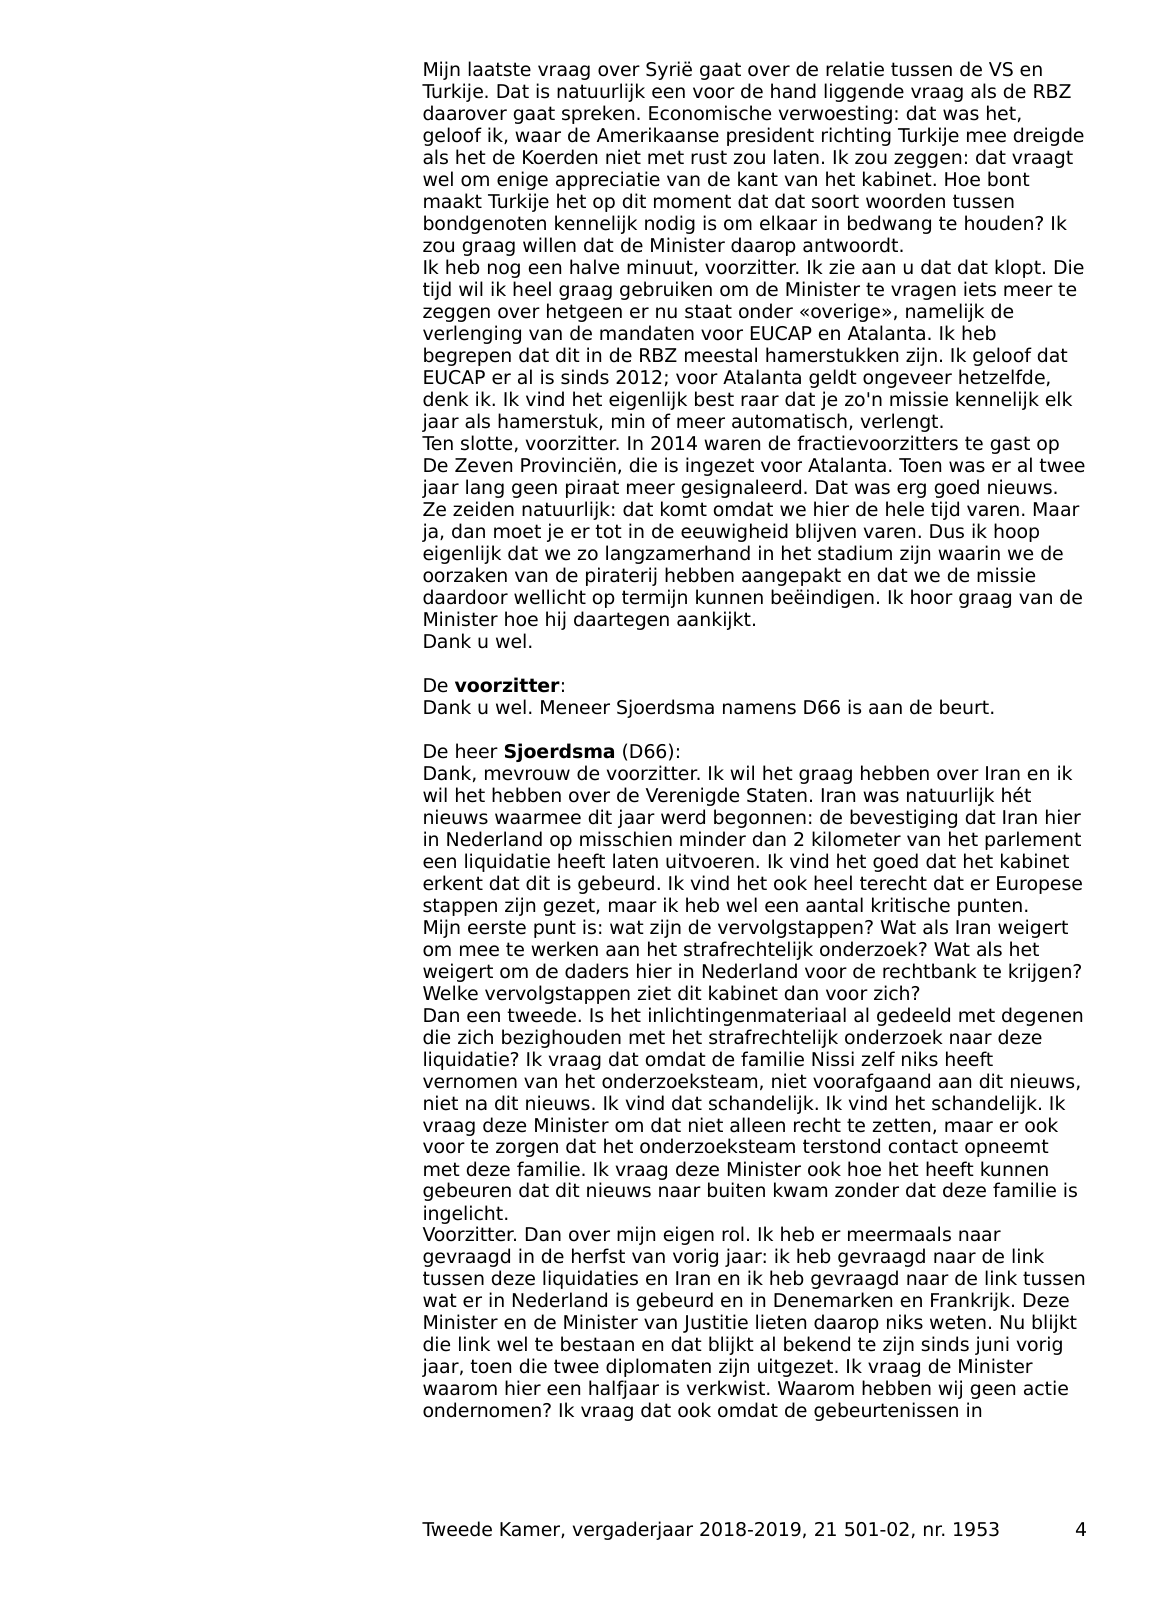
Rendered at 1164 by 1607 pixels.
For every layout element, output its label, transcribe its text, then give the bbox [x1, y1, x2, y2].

text Dan een tweede. Is het inlichtingenmateriaal al gedeeld met degenen die zich bezighouden met het strafrechtelijk onderzoek naar deze liquidatie? Ik vraag dat omdat de familie Nissi zelf niks heeft vernomen van het onderzoeksteam, niet voorafgaand aan dit nieuws, niet na dit nieuws. Ik vind dat schandelijk. Ik vind het schandelijk. Ik vraag deze Minister om dat niet alleen recht te zetten, maar er ook voor te zorgen dat het onderzoeksteam terstond contact opneemt met deze familie. Ik vraag deze Minister ook hoe het heeft kunnen gebeuren dat dit nieuws naar buiten kwam zonder dat deze familie is ingelicht. [422, 1004, 1087, 1224]
text Dank u wel. [422, 631, 1087, 652]
text Voorzitter. Dan over mijn eigen rol. Ik heb er meermaals naar gevraagd in de herfst van vorig jaar: ik heb gevraagd naar de link tussen deze liquidaties en Iran en ik heb gevraagd naar de link tussen wat er in Nederland is gebeurd en in Denemarken en Frankrijk. Deze Minister en de Minister van Justitie lieten daarop niks weten. Nu blijkt die link wel te bestaan en dat blijkt al bekend te zijn sinds juni vorig jaar, toen die twee diplomaten zijn uitgezet. Ik vraag de Minister waarom hier een halfjaar is verkwist. Waarom hebben wij geen actie ondernomen? Ik vraag dat ook omdat de gebeurtenissen in [422, 1224, 1087, 1422]
text De voorzitter: [422, 675, 1087, 697]
text Mijn eerste punt is: wat zijn de vervolgstappen? Wat als Iran weigert om mee te werken aan het strafrechtelijk onderzoek? Wat als het weigert om de daders hier in Nederland voor de rechtbank te krijgen? Welke vervolgstappen ziet dit kabinet dan voor zich? [422, 917, 1087, 1004]
text De heer Sjoerdsma (D66): [422, 741, 1087, 763]
text Ten slotte, voorzitter. In 2014 waren de fractievoorzitters te gast op De Zeven Provinciën, die is ingezet voor Atalanta. Toen was er al twee jaar lang geen piraat meer gesignaleerd. Dat was erg goed nieuws. Ze zeiden natuurlijk: dat komt omdat we hier de hele tijd varen. Maar ja, dan moet je er tot in de eeuwigheid blijven varen. Dus ik hoop eigenlijk dat we zo langzamerhand in het stadium zijn waarin we de oorzaken van de piraterij hebben aangepakt en dat we de missie daardoor wellicht op termijn kunnen beëindigen. Ik hoor graag van de Minister hoe hij daartegen aankijkt. [422, 433, 1087, 631]
text Mijn laatste vraag over Syrië gaat over de relatie tussen de VS en Turkije. Dat is natuurlijk een voor de hand liggende vraag als de RBZ daarover gaat spreken. Economische verwoesting: dat was het, geloof ik, waar de Amerikaanse president richting Turkije mee dreigde als het de Koerden niet met rust zou laten. Ik zou zeggen: dat vraagt wel om enige appreciatie van de kant van het kabinet. Hoe bont maakt Turkije het op dit moment dat dat soort woorden tussen bondgenoten kennelijk nodig is om elkaar in bedwang te houden? Ik zou graag willen dat de Minister daarop antwoordt. [422, 59, 1087, 257]
text Dank u wel. Meneer Sjoerdsma namens D66 is aan de beurt. [422, 697, 1087, 719]
text Ik heb nog een halve minuut, voorzitter. Ik zie aan u dat dat klopt. Die tijd wil ik heel graag gebruiken om de Minister te vragen iets meer te zeggen over hetgeen er nu staat onder «overige», namelijk de verlenging van de mandaten voor EUCAP en Atalanta. Ik heb begrepen dat dit in de RBZ meestal hamerstukken zijn. Ik geloof dat EUCAP er al is sinds 2012; voor Atalanta geldt ongeveer hetzelfde, denk ik. Ik vind het eigenlijk best raar dat je zo'n missie kennelijk elk jaar als hamerstuk, min of meer automatisch, verlengt. [422, 257, 1087, 433]
text Dank, mevrouw de voorzitter. Ik wil het graag hebben over Iran en ik wil het hebben over de Verenigde Staten. Iran was natuurlijk hét nieuws waarmee dit jaar werd begonnen: de bevestiging dat Iran hier in Nederland op misschien minder dan 2 kilometer van het parlement een liquidatie heeft laten uitvoeren. Ik vind het goed dat het kabinet erkent dat dit is gebeurd. Ik vind het ook heel terecht dat er Europese stappen zijn gezet, maar ik heb wel een aantal kritische punten. [422, 763, 1087, 917]
